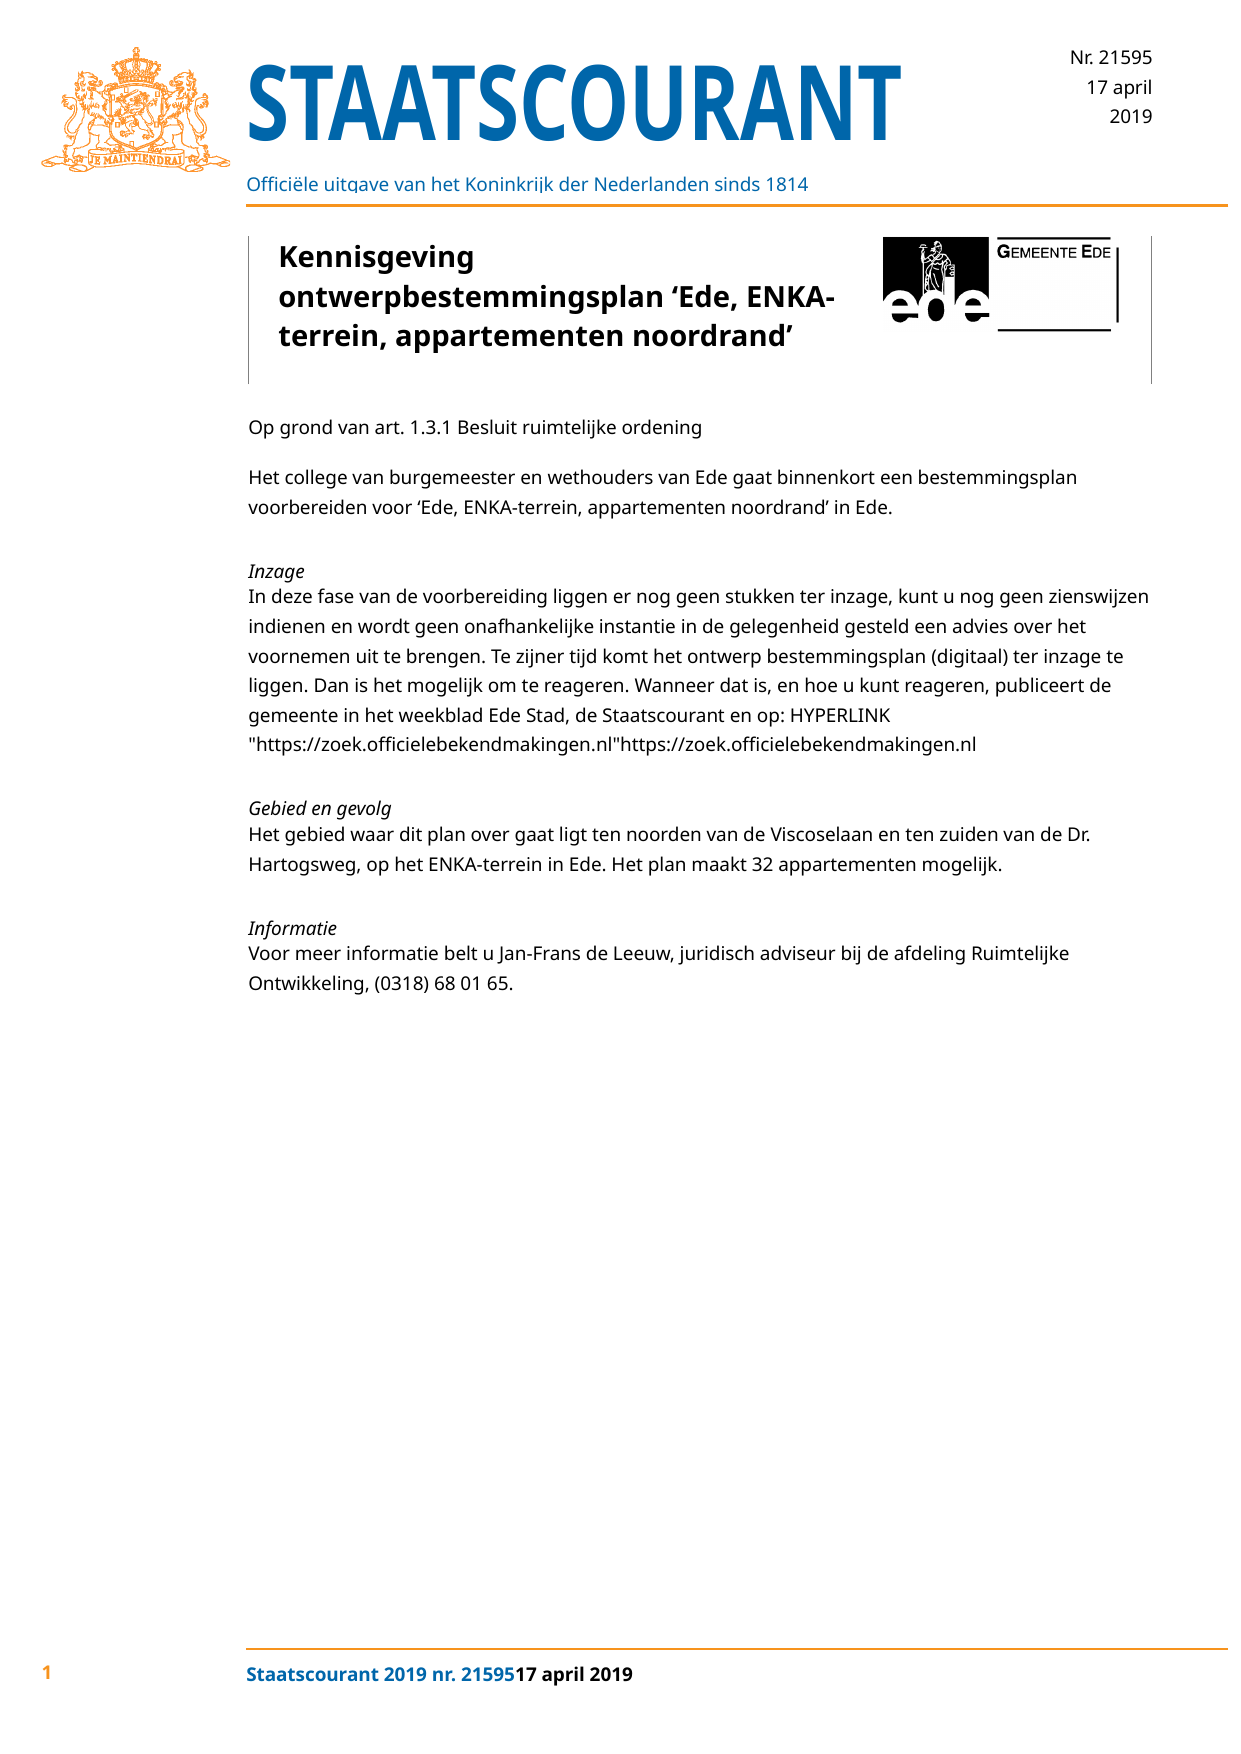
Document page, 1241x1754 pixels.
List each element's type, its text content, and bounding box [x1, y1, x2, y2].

text Gebied en gevolg [248, 796, 1152, 821]
text Informatie [248, 915, 1152, 941]
text Inzage [248, 558, 1152, 584]
table_header [850, 236, 1151, 384]
text Op grond van art. 1.3.1 Besluit ruimtelijke ordening [248, 414, 1152, 440]
table_header Kennisgeving ontwerpbestemmingsplan ‘Ede, ENKA-terrein, appartementen noordrand’ [249, 236, 850, 384]
text In deze fase van de voorbereiding liggen er nog geen stukken ter inzage, kunt u nog geen zienswijzen indienen en wordt geen onafhankelijke instantie in de gelegenheid gesteld een advies over het voornemen uit te brengen. Te zijner tijd komt het ontwerp bestemmingsplan (digitaal) ter inzage te liggen. Dan is het mogelijk om te reageren. Wanneer dat is, en hoe u kunt reageren, publiceert de gemeente in het weekblad Ede Stad, de Staatscourant en op: HYPERLINK "https://zoek.officielebekendmakingen.nl"https://zoek.officielebekendmakingen.nl [248, 584, 1152, 757]
text Het college van burgemeester en wethouders van Ede gaat binnenkort een bestemmingsplan voorbereiden voor ‘Ede, ENKA-terrein, appartementen noordrand’ in Ede. [248, 464, 1152, 520]
text Voor meer informatie belt u Jan-Frans de Leeuw, juridisch adviseur bij de afdeling Ruimtelijke Ontwikkeling, (0318) 68 01 65. [248, 941, 1152, 996]
picture [41, 47, 231, 172]
picture [882, 236, 1119, 332]
text Het gebied waar dit plan over gaat ligt ten noorden van de Viscoselaan en ten zuiden van de Dr. Hartogsweg, op het ENKA-terrein in Ede. Het plan maakt 32 appartementen mogelijk. [248, 821, 1152, 877]
